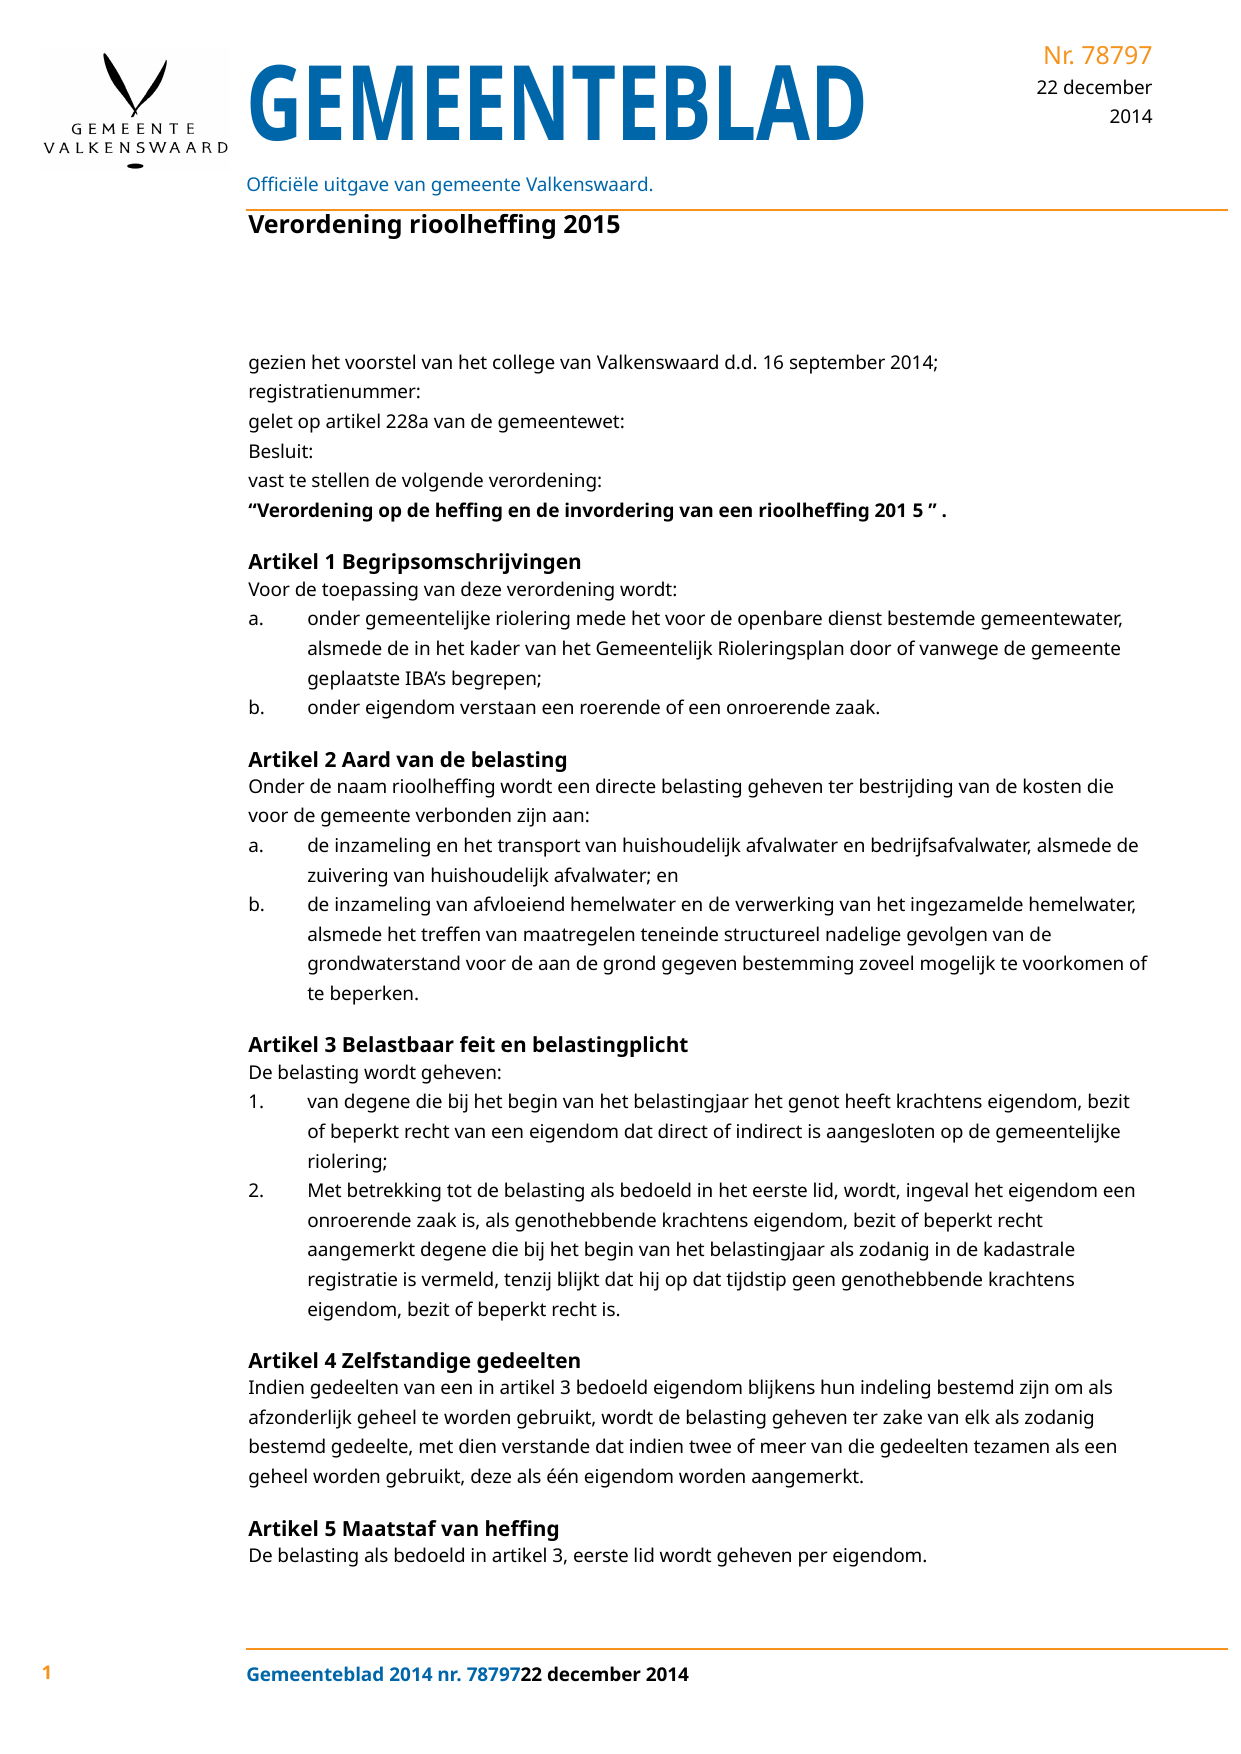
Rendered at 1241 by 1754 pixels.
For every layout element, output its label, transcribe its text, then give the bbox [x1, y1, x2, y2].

text De belasting wordt geheven: [248, 1059, 1152, 1085]
list de inzameling en het transport van huishoudelijk afvalwater en bedrijfsafvalwater, alsmede de zuivering van huishoudelijk afvalwater; en [248, 832, 1152, 888]
text Indien gedeelten van een in artikel 3 bedoeld eigendom blijkens hun indeling bestemd zijn om als afzonderlijk geheel te worden gebruikt, wordt de belasting geheven ter zake van elk als zodanig bestemd gedeelte, met dien verstande dat indien twee of meer van die gedeelten tezamen als een geheel worden gebruikt, deze als één eigendom worden aangemerkt. [248, 1374, 1152, 1489]
text “Verordening op de heffing en de invordering van een rioolheffing 201 5 ” . [248, 497, 1152, 523]
text Verordening rioolheffing 2015 [248, 211, 1152, 241]
text Onder de naam rioolheffing wordt een directe belasting geheven ter bestrijding van de kosten die voor de gemeente verbonden zijn aan: [248, 773, 1152, 828]
text Artikel 5 Maatstaf van heffing [248, 1514, 1152, 1542]
list onder gemeentelijke riolering mede het voor de openbare dienst bestemde gemeentewater, alsmede de in het kader van het Gemeentelijk Rioleringsplan door of vanwege de gemeente geplaatste IBA’s begrepen; [248, 606, 1152, 690]
list van degene die bij het begin van het belastingjaar het genot heeft krachtens eigendom, bezit of beperkt recht van een eigendom dat direct of indirect is aangesloten op de gemeentelijke riolering; [248, 1089, 1152, 1173]
list Met betrekking tot de belasting als bedoeld in het eerste lid, wordt, ingeval het eigendom een onroerende zaak is, als genothebbende krachtens eigendom, bezit of beperkt recht aangemerkt degene die bij het begin van het belastingjaar als zodanig in de kadastrale registratie is vermeld, tenzij blijkt dat hij op dat tijdstip geen genothebbende krachtens eigendom, bezit of beperkt recht is. [248, 1177, 1152, 1321]
text Artikel 3 Belastbaar feit en belastingplicht [248, 1031, 1152, 1059]
text gezien het voorstel van het college van Valkenswaard d.d. 16 september 2014; [248, 349, 1152, 375]
text vast te stellen de volgende verordening: [248, 467, 1152, 493]
text registratienummer: [248, 379, 1152, 404]
text Artikel 4 Zelfstandige gedeelten [248, 1346, 1152, 1374]
text Artikel 2 Aard van de belasting [248, 745, 1152, 773]
text Voor de toepassing van deze verordening wordt: [248, 576, 1152, 602]
text Besluit: [248, 438, 1152, 464]
text Artikel 1 Begripsomschrijvingen [248, 547, 1152, 576]
text De belasting als bedoeld in artikel 3, eerste lid wordt geheven per eigendom. [248, 1542, 1152, 1568]
picture [41, 47, 231, 172]
list de inzameling van afvloeiend hemelwater en de verwerking van het ingezamelde hemelwater, alsmede het treffen van maatregelen teneinde structureel nadelige gevolgen van de grondwaterstand voor de aan de grond gegeven bestemming zoveel mogelijk te voorkomen of te beperken. [248, 891, 1152, 1006]
text gelet op artikel 228a van de gemeentewet: [248, 408, 1152, 434]
list onder eigendom verstaan een roerende of een onroerende zaak. [248, 694, 1152, 720]
